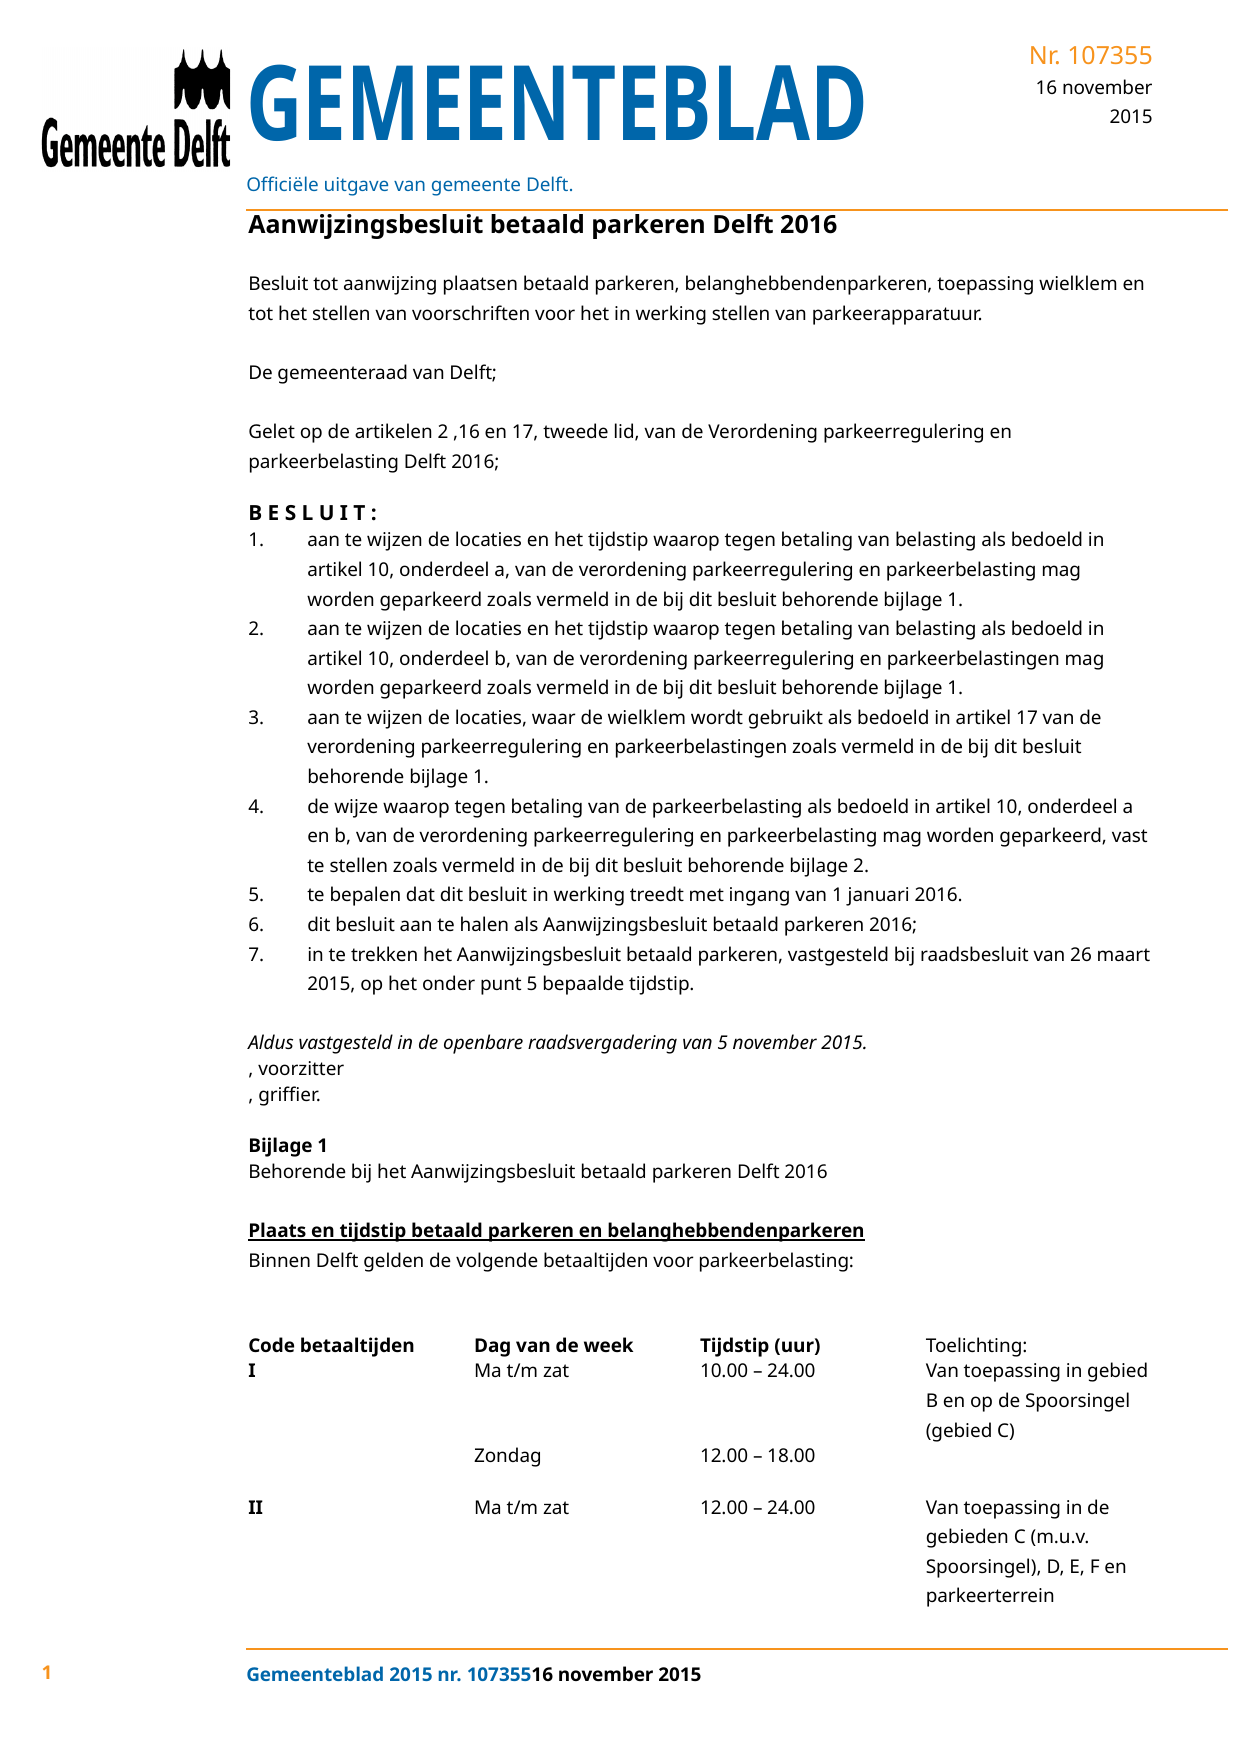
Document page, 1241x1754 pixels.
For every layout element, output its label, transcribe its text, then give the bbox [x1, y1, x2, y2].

text Behorende bij het Aanwijzingsbesluit betaald parkeren Delft 2016 [248, 1158, 1152, 1184]
table_header Toelichting: [926, 1332, 1152, 1358]
text Aanwijzingsbesluit betaald parkeren Delft 2016 [248, 211, 1152, 241]
list in te trekken het Aanwijzingsbesluit betaald parkeren, vastgesteld bij raadsbesluit van 26 maart 2015, op het onder punt 5 bepaalde tijdstip. [248, 941, 1152, 996]
text , griffier. [248, 1081, 1152, 1107]
table_cell [926, 1468, 1152, 1494]
table_header Tijdstip (uur) [700, 1332, 926, 1358]
table_cell Van toepassing in de gebieden C (m.u.v. Spoorsingel), D, E, F en parkeerterrein [926, 1494, 1152, 1608]
table_cell II [248, 1494, 474, 1608]
list aan te wijzen de locaties en het tijdstip waarop tegen betaling van belasting als bedoeld in artikel 10, onderdeel b, van de verordening parkeerregulering en parkeerbelastingen mag worden geparkeerd zoals vermeld in de bij dit besluit behorende bijlage 1. [248, 615, 1152, 700]
table_cell [248, 1468, 474, 1494]
table_cell 10.00 – 24.00 [700, 1358, 926, 1442]
table_cell Van toepassing in gebied B en op de Spoorsingel (gebied C) [926, 1358, 1152, 1442]
text Aldus vastgesteld in de openbare raadsvergadering van 5 november 2015. [248, 1029, 1152, 1055]
table_cell [474, 1468, 700, 1494]
list aan te wijzen de locaties, waar de wielklem wordt gebruikt als bedoeld in artikel 17 van de verordening parkeerregulering en parkeerbelastingen zoals vermeld in de bij dit besluit behorende bijlage 1. [248, 704, 1152, 789]
list aan te wijzen de locaties en het tijdstip waarop tegen betaling van belasting als bedoeld in artikel 10, onderdeel a, van de verordening parkeerregulering en parkeerbelasting mag worden geparkeerd zoals vermeld in de bij dit besluit behorende bijlage 1. [248, 527, 1152, 612]
table_header Dag van de week [474, 1332, 700, 1358]
table_cell 12.00 – 24.00 [700, 1494, 926, 1608]
text Gelet op de artikelen 2 ,16 en 17, tweede lid, van de Verordening parkeerregulering en parkeerbelasting Delft 2016; [248, 418, 1152, 473]
table_cell 12.00 – 18.00 [700, 1443, 926, 1468]
table_cell Ma t/m zat [474, 1358, 700, 1442]
text Binnen Delft gelden de volgende betaaltijden voor parkeerbelasting: [248, 1247, 1152, 1273]
text Bijlage 1 [248, 1132, 1152, 1158]
table_cell I [248, 1358, 474, 1442]
list te bepalen dat dit besluit in werking treedt met ingang van 1 januari 2016. [248, 882, 1152, 907]
table_cell [248, 1443, 474, 1468]
table_cell Zondag [474, 1443, 700, 1468]
text De gemeenteraad van Delft; [248, 359, 1152, 385]
table_cell [926, 1443, 1152, 1468]
list de wijze waarop tegen betaling van de parkeerbelasting als bedoeld in artikel 10, onderdeel a en b, van de verordening parkeerregulering en parkeerbelasting mag worden geparkeerd, vast te stellen zoals vermeld in de bij dit besluit behorende bijlage 2. [248, 793, 1152, 878]
text Plaats en tijdstip betaald parkeren en belanghebbendenparkeren [248, 1217, 1152, 1243]
list dit besluit aan te halen als Aanwijzingsbesluit betaald parkeren 2016; [248, 911, 1152, 937]
text B E S L U I T : [248, 498, 1152, 527]
text Besluit tot aanwijzing plaatsen betaald parkeren, belanghebbendenparkeren, toepassing wielklem en tot het stellen van voorschriften voor het in werking stellen van parkeerapparatuur. [248, 270, 1152, 326]
picture [41, 47, 231, 172]
table_cell [700, 1468, 926, 1494]
table_header Code betaaltijden [248, 1332, 474, 1358]
table_cell Ma t/m zat [474, 1494, 700, 1608]
text , voorzitter [248, 1055, 1152, 1081]
